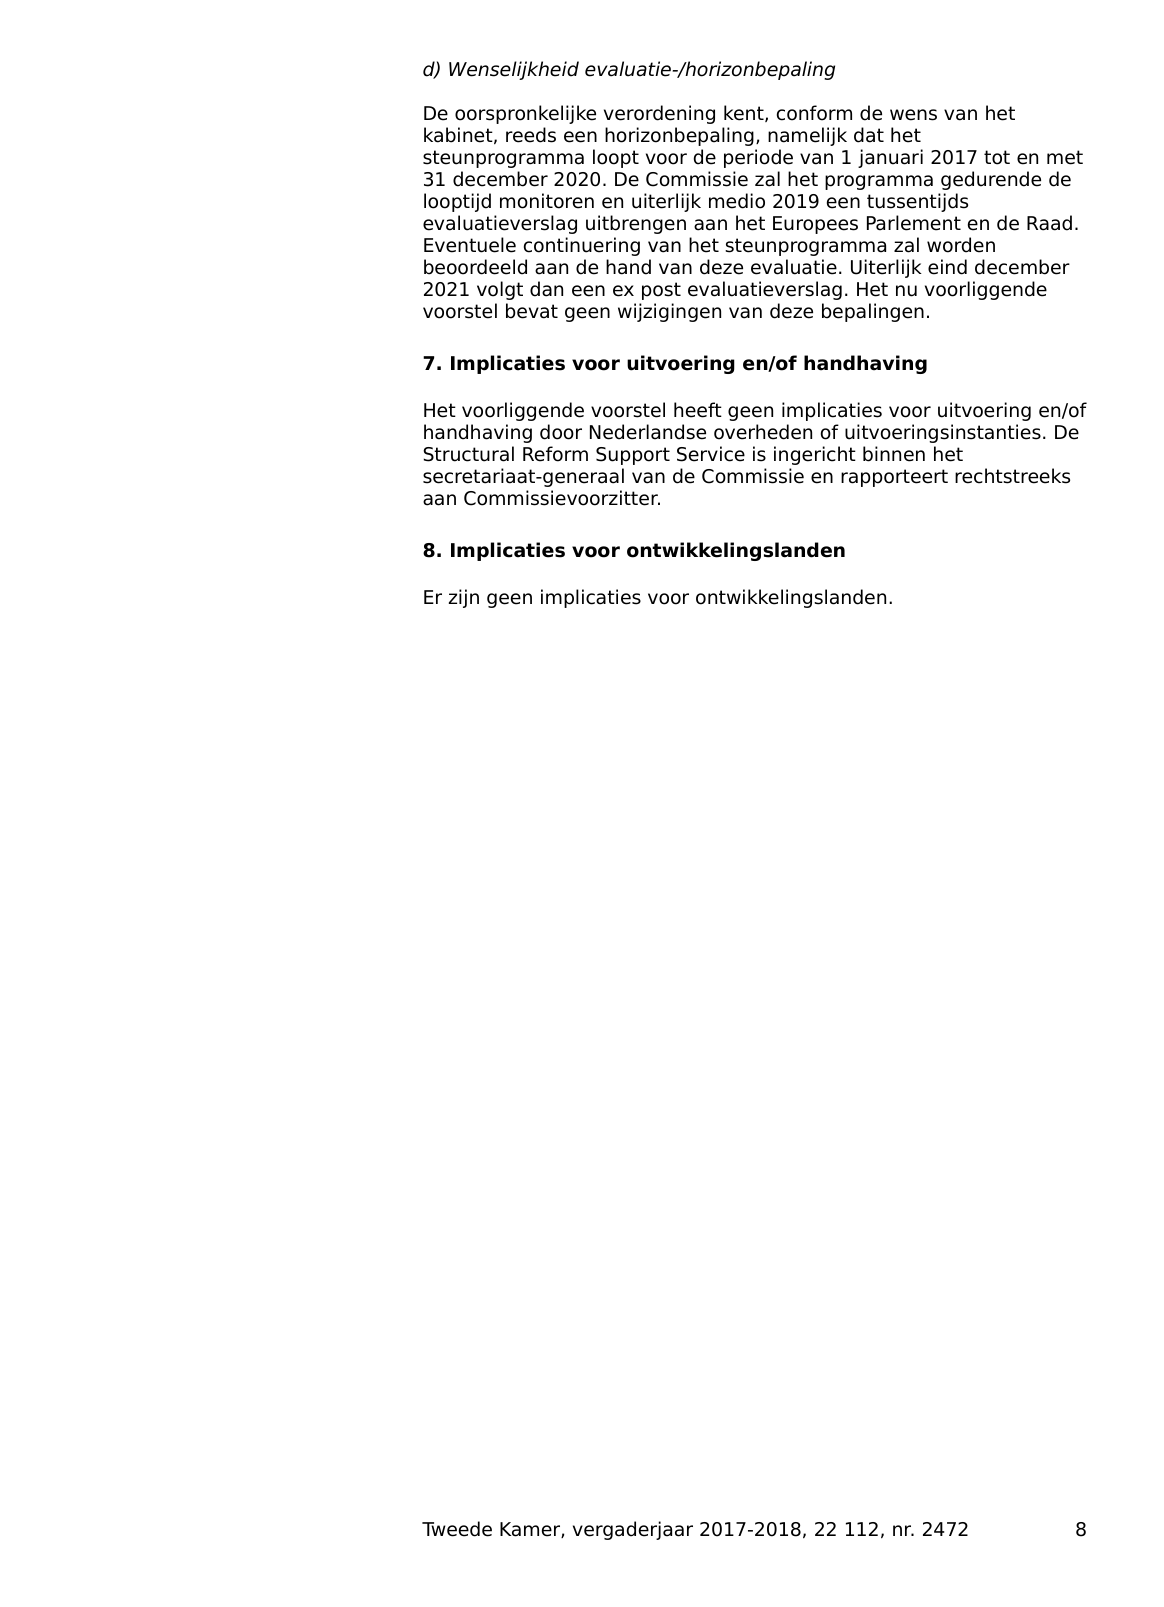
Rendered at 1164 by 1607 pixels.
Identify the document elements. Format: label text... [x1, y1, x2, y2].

text De oorspronkelijke verordening kent, conform de wens van het kabinet, reeds een horizonbepaling, namelijk dat het steunprogramma loopt voor de periode van 1 januari 2017 tot en met 31 december 2020. De Commissie zal het programma gedurende de looptijd monitoren en uiterlijk medio 2019 een tussentijds evaluatieverslag uitbrengen aan het Europees Parlement en de Raad. Eventuele continuering van het steunprogramma zal worden beoordeeld aan de hand van deze evaluatie. Uiterlijk eind december 2021 volgt dan een ex post evaluatieverslag. Het nu voorliggende voorstel bevat geen wijzigingen van deze bepalingen. [422, 103, 1087, 323]
subtitle d) Wenselijkheid evaluatie-/horizonbepaling [422, 59, 1087, 81]
text Het voorliggende voorstel heeft geen implicaties voor uitvoering en/of handhaving door Nederlandse overheden of uitvoeringsinstanties. De Structural Reform Support Service is ingericht binnen het secretariaat-generaal van de Commissie en rapporteert rechtstreeks aan Commissievoorzitter. [422, 400, 1087, 510]
text Er zijn geen implicaties voor ontwikkelingslanden. [422, 587, 1087, 609]
subtitle 7. Implicaties voor uitvoering en/of handhaving [422, 353, 1087, 375]
subtitle 8. Implicaties voor ontwikkelingslanden [422, 540, 1087, 562]
